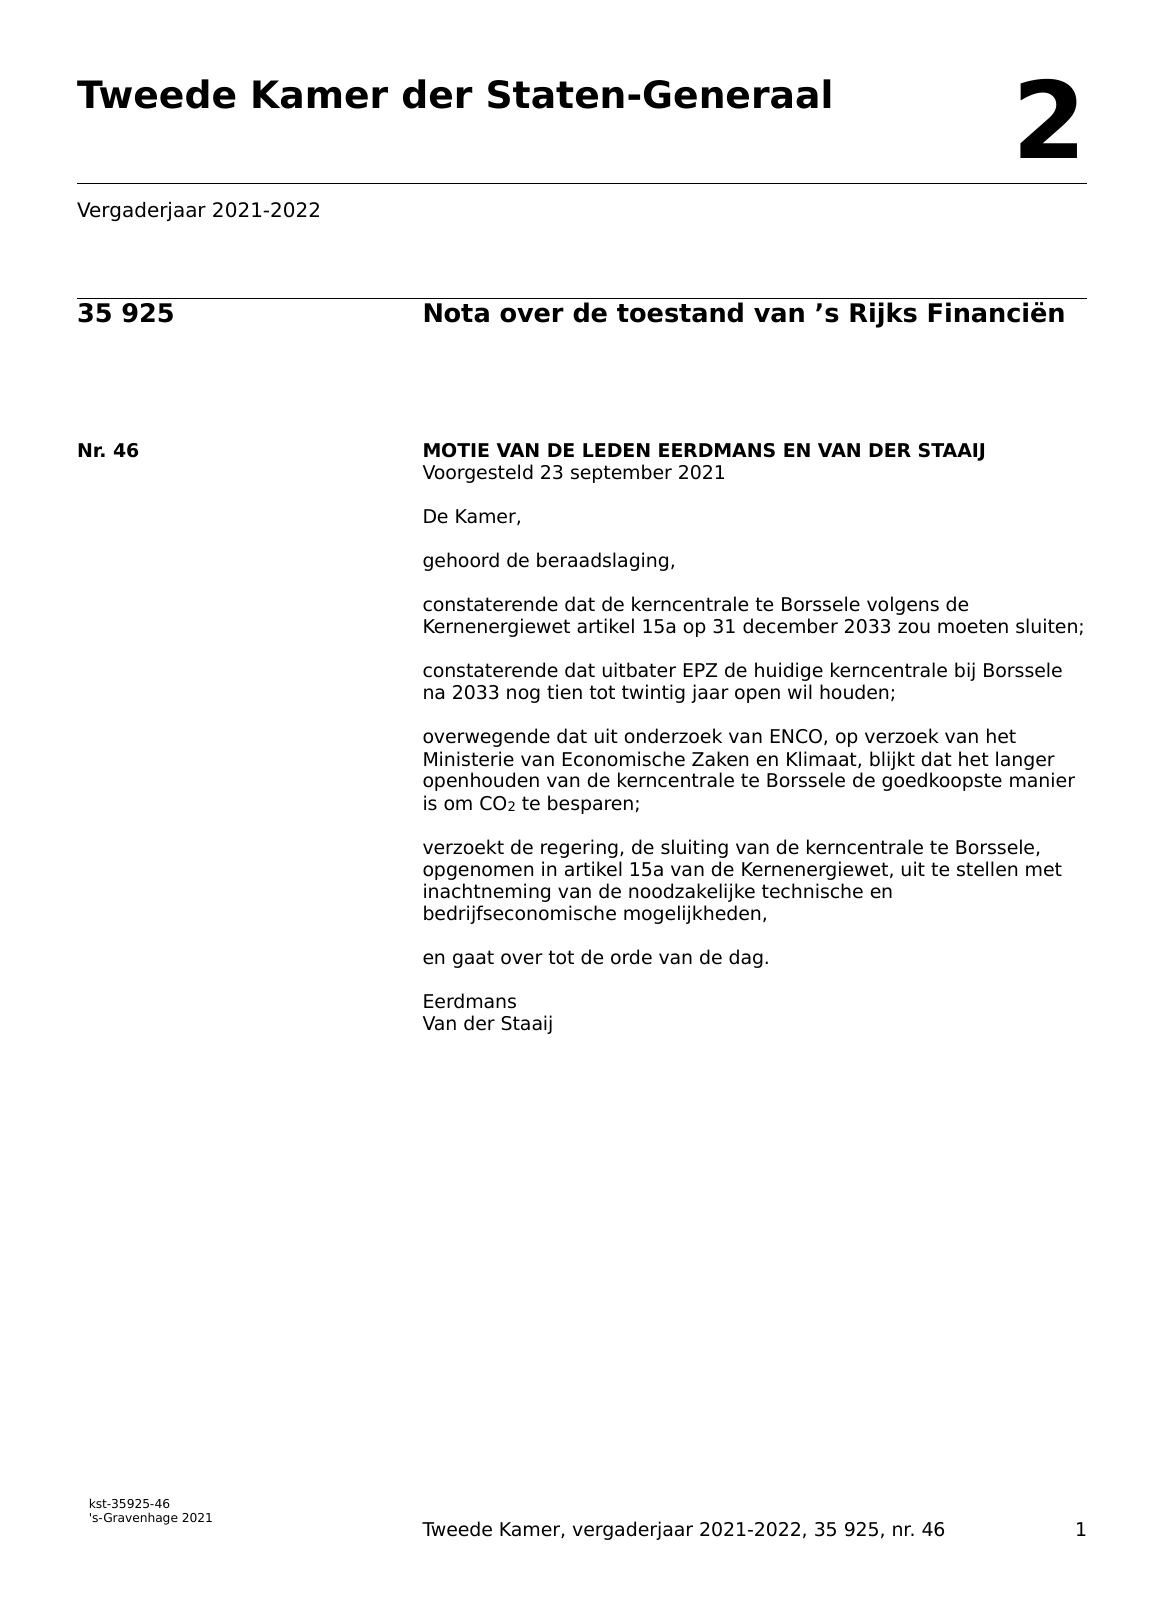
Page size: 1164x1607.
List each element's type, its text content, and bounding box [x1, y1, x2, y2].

text en gaat over tot de orde van de dag. [422, 947, 1087, 969]
table_header Tweede Kamer der Staten-Generaal [77, 59, 886, 183]
text 's-Gravenhage 2021 [88, 1511, 323, 1525]
table_header 2 [886, 59, 1087, 183]
text Eerdmans [422, 991, 1087, 1013]
text overwegende dat uit onderzoek van ENCO, op verzoek van het Ministerie van Economische Zaken en Klimaat, blijkt dat het langer openhouden van de kerncentrale te Borssele de goedkoopste manier is om CO2 te besparen; [422, 726, 1087, 814]
text Voorgesteld 23 september 2021 [422, 462, 1087, 484]
text constaterende dat de kerncentrale te Borssele volgens de Kernenergiewet artikel 15a op 31 december 2033 zou moeten sluiten; [422, 594, 1087, 638]
table_cell Vergaderjaar 2021-2022 [77, 184, 1087, 298]
subtitle 35 925 Nota over de toestand van ’s Rijks Financiën [77, 299, 1087, 329]
text kst-35925-46 [88, 1497, 323, 1511]
text De Kamer, [422, 506, 1087, 528]
text Van der Staaij [422, 1013, 1087, 1035]
text verzoekt de regering, de sluiting van de kerncentrale te Borssele, opgenomen in artikel 15a van de Kernenergiewet, uit te stellen met inachtneming van de noodzakelijke technische en bedrijfseconomische mogelijkheden, [422, 837, 1087, 924]
subtitle Nr. 46 MOTIE VAN DE LEDEN EERDMANS EN VAN DER STAAIJ [77, 440, 1087, 462]
text constaterende dat uitbater EPZ de huidige kerncentrale bij Borssele na 2033 nog tien tot twintig jaar open wil houden; [422, 660, 1087, 704]
text gehoord de beraadslaging, [422, 550, 1087, 572]
